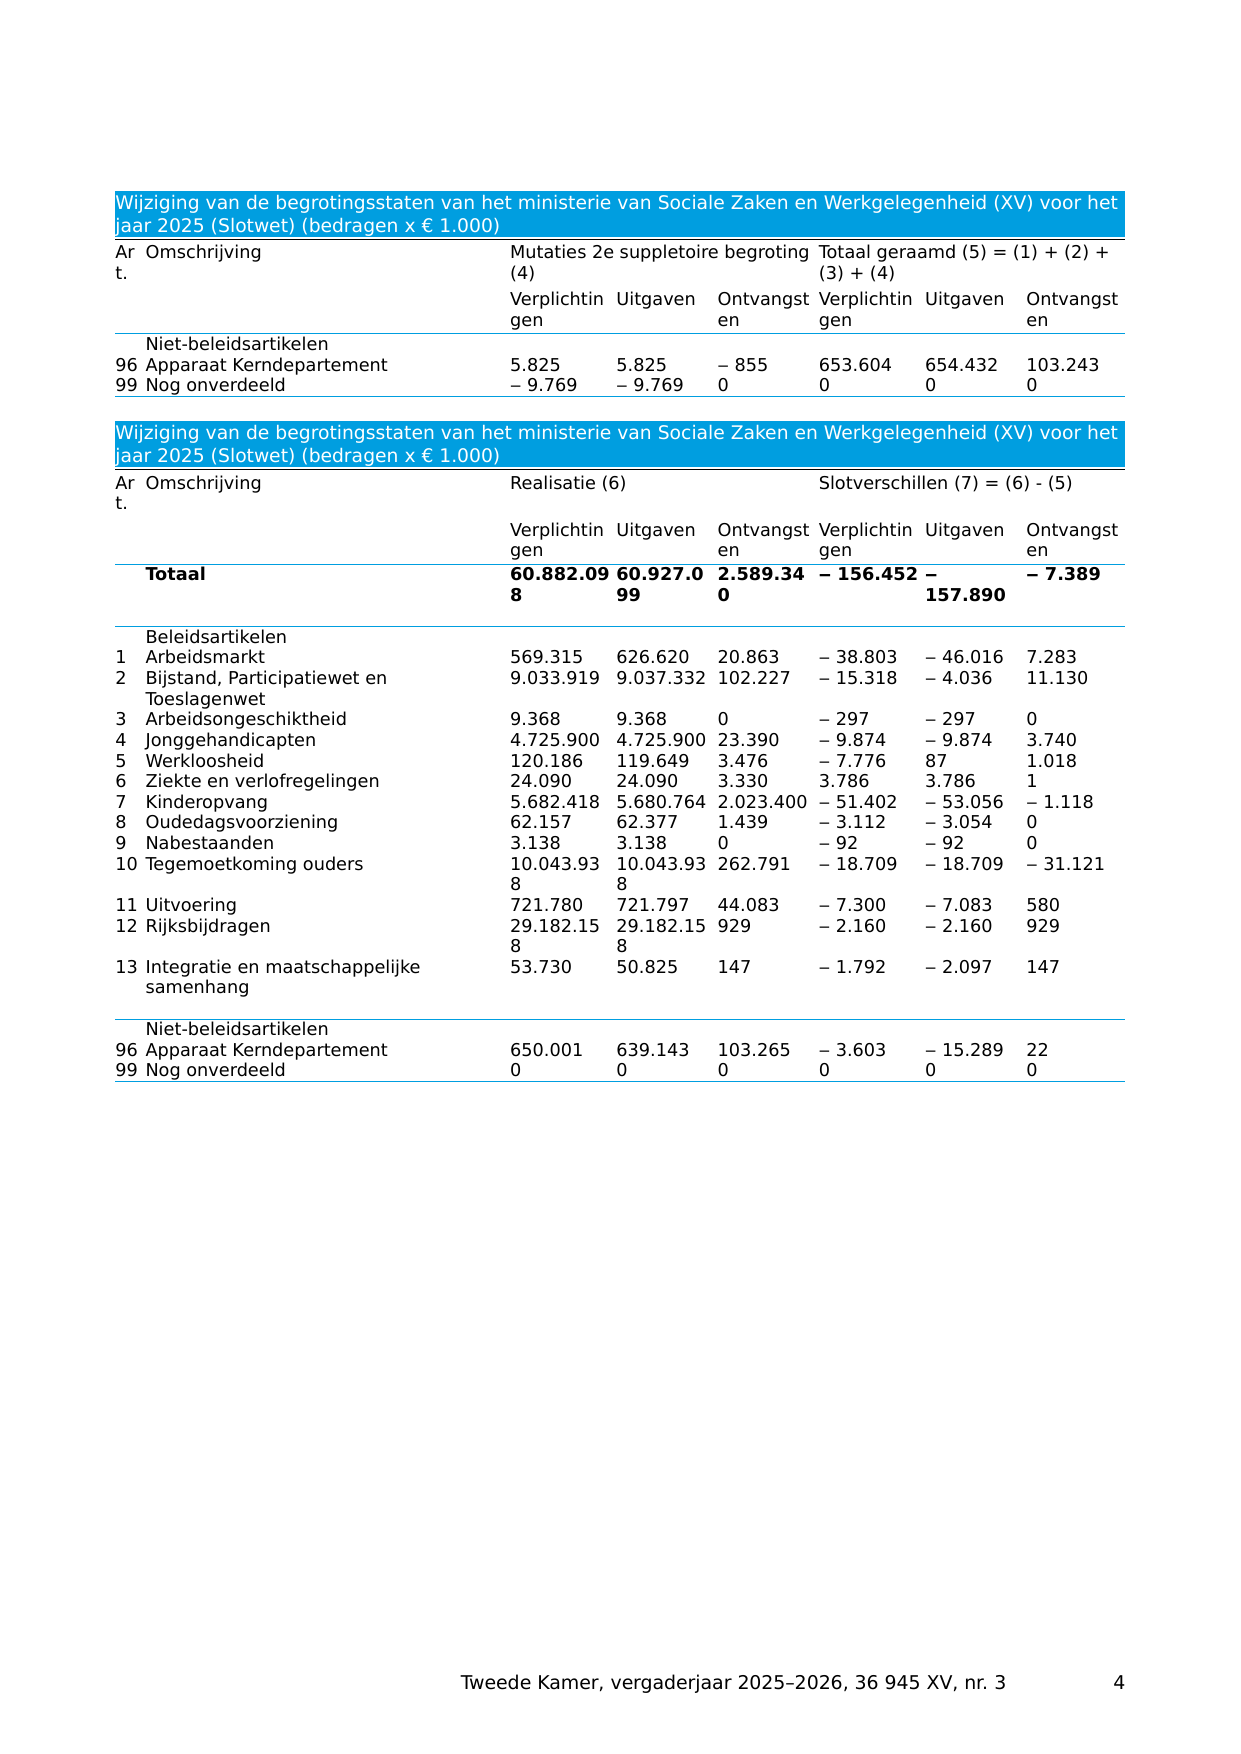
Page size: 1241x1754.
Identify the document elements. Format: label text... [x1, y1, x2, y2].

table_cell ‒ 53.056 [922, 792, 1023, 812]
table_cell 650.001 [507, 1040, 613, 1060]
table_cell [507, 606, 613, 626]
table_cell [816, 627, 922, 647]
table_cell Arbeidsmarkt [143, 648, 507, 668]
table_cell 721.780 [507, 895, 613, 916]
table_cell 9.033.919 [507, 668, 613, 709]
table_cell 13 [115, 957, 142, 998]
table_cell 96 [115, 1040, 142, 1060]
table_cell 639.143 [613, 1040, 714, 1060]
table_cell [1023, 606, 1125, 626]
table_cell [922, 606, 1023, 626]
table_cell Uitvoering [143, 895, 507, 916]
table_cell [115, 1020, 142, 1040]
table_cell 147 [1023, 957, 1125, 998]
table_cell 5.825 [613, 355, 714, 375]
table_cell 10.043.938 [613, 854, 714, 895]
table_cell Arbeidsongeschiktheid [143, 709, 507, 730]
table_cell ‒ 92 [816, 833, 922, 854]
table_cell 12 [115, 916, 142, 957]
table_cell 9.368 [613, 709, 714, 730]
table_cell Oudedagsvoorziening [143, 813, 507, 833]
table_cell [816, 334, 922, 354]
table_cell 2 [115, 668, 142, 709]
table_cell ‒ 7.776 [816, 751, 922, 771]
table_cell 11 [115, 895, 142, 916]
table_cell 62.157 [507, 813, 613, 833]
table_cell 3.138 [507, 833, 613, 854]
table_cell 653.604 [816, 355, 922, 375]
table_cell [922, 334, 1023, 354]
table_cell 0 [816, 375, 922, 396]
table_cell [143, 998, 507, 1019]
table_cell 929 [715, 916, 816, 957]
table_cell ‒ 2.097 [922, 957, 1023, 998]
table_cell [507, 334, 613, 354]
table_cell 11.130 [1023, 668, 1125, 709]
table_cell 0 [613, 1060, 714, 1081]
table_cell ‒ 1.118 [1023, 792, 1125, 812]
table_cell 262.791 [715, 854, 816, 895]
table_cell 1.439 [715, 813, 816, 833]
table_cell Beleidsartikelen [143, 627, 507, 647]
table_cell Tegemoetkoming ouders [143, 854, 507, 895]
table_cell [715, 998, 816, 1019]
table_cell 0 [715, 709, 816, 730]
table_cell 580 [1023, 895, 1125, 916]
table_cell 9.037.332 [613, 668, 714, 709]
table_cell ‒ 297 [922, 709, 1023, 730]
table_cell 23.390 [715, 730, 816, 751]
table_cell Nog onverdeeld [143, 1060, 507, 1081]
table_cell [922, 1020, 1023, 1040]
table_cell 10.043.938 [507, 854, 613, 895]
table_cell ‒ 2.160 [816, 916, 922, 957]
table_cell Uitgaven [922, 517, 1023, 564]
table_cell Ontvangsten [1023, 286, 1125, 333]
table_cell [816, 606, 922, 626]
table_cell [507, 998, 613, 1019]
table_cell 3.476 [715, 751, 816, 771]
table_cell 0 [1023, 1060, 1125, 1081]
table_cell 102.227 [715, 668, 816, 709]
table_cell 103.265 [715, 1040, 816, 1060]
table_cell 4.725.900 [613, 730, 714, 751]
table_cell [613, 606, 714, 626]
table_cell Ontvangsten [1023, 517, 1125, 564]
table_cell 20.863 [715, 648, 816, 668]
table_cell Art. [115, 240, 142, 286]
table_cell Realisatie (6) [507, 470, 816, 517]
table_cell ‒ 7.389 [1023, 565, 1125, 606]
table_cell 7.283 [1023, 648, 1125, 668]
table_cell 654.432 [922, 355, 1023, 375]
table_cell [115, 517, 142, 564]
table_cell 44.083 [715, 895, 816, 916]
table_cell ‒ 31.121 [1023, 854, 1125, 895]
table_cell ‒ 3.112 [816, 813, 922, 833]
table_cell ‒ 297 [816, 709, 922, 730]
table_cell 0 [922, 1060, 1023, 1081]
table_cell 9 [115, 833, 142, 854]
table_cell [507, 627, 613, 647]
table_cell 0 [715, 375, 816, 396]
table_cell [1023, 1020, 1125, 1040]
table_cell Rijksbijdragen [143, 916, 507, 957]
table_cell 5.825 [507, 355, 613, 375]
table_cell Bijstand, Participatiewet en Toeslagenwet [143, 668, 507, 709]
table_cell Verplichtingen [507, 517, 613, 564]
table_cell Verplichtingen [816, 286, 922, 333]
table_cell [715, 606, 816, 626]
table_cell [1023, 998, 1125, 1019]
table_cell [1023, 334, 1125, 354]
table_cell Uitgaven [613, 517, 714, 564]
table_cell 569.315 [507, 648, 613, 668]
table_cell 120.186 [507, 751, 613, 771]
table_cell 2.589.340 [715, 565, 816, 606]
table_cell 1 [1023, 771, 1125, 792]
table_cell ‒ 92 [922, 833, 1023, 854]
table_cell Ontvangsten [715, 517, 816, 564]
table_cell [613, 1020, 714, 1040]
table_cell Mutaties 2e suppletoire begroting (4) [507, 240, 816, 286]
table_cell 3.330 [715, 771, 816, 792]
table_cell 929 [1023, 916, 1125, 957]
table_cell ‒ 1.792 [816, 957, 922, 998]
table_cell [816, 998, 922, 1019]
table_cell 0 [1023, 375, 1125, 396]
table_cell 99 [115, 1060, 142, 1081]
table_cell 8 [115, 813, 142, 833]
table_cell 99 [115, 375, 142, 396]
table_cell [613, 627, 714, 647]
table_cell 4 [115, 730, 142, 751]
table_cell 24.090 [613, 771, 714, 792]
table_cell 3.786 [922, 771, 1023, 792]
table_cell Niet-beleidsartikelen [143, 334, 507, 354]
table_cell 53.730 [507, 957, 613, 998]
table_cell ‒ 9.874 [816, 730, 922, 751]
table_cell [115, 606, 142, 626]
table_cell [922, 998, 1023, 1019]
table_cell 60.927.099 [613, 565, 714, 606]
table_cell Totaal geraamd (5) = (1) + (2) + (3) + (4) [816, 240, 1125, 286]
table_cell 3.786 [816, 771, 922, 792]
table_cell ‒ 4.036 [922, 668, 1023, 709]
table_cell 9.368 [507, 709, 613, 730]
table_cell [1023, 627, 1125, 647]
table_cell [115, 627, 142, 647]
table_cell 626.620 [613, 648, 714, 668]
table_cell Uitgaven [922, 286, 1023, 333]
table_cell [816, 1020, 922, 1040]
table_cell ‒ 15.318 [816, 668, 922, 709]
table_cell 721.797 [613, 895, 714, 916]
table_cell 50.825 [613, 957, 714, 998]
table_cell 0 [715, 1060, 816, 1081]
table_cell 62.377 [613, 813, 714, 833]
table_cell 0 [507, 1060, 613, 1081]
table_cell [115, 565, 142, 606]
table_cell [613, 998, 714, 1019]
table_cell ‒ 18.709 [816, 854, 922, 895]
table_cell Nog onverdeeld [143, 375, 507, 396]
table_cell 0 [1023, 813, 1125, 833]
table_cell 0 [1023, 709, 1125, 730]
table_cell ‒ 46.016 [922, 648, 1023, 668]
table_cell Ziekte en verlofregelingen [143, 771, 507, 792]
table_cell [143, 606, 507, 626]
table_cell [715, 627, 816, 647]
table_cell ‒ 2.160 [922, 916, 1023, 957]
table_cell 87 [922, 751, 1023, 771]
table_cell ‒ 9.769 [613, 375, 714, 396]
table_cell ‒ 7.300 [816, 895, 922, 916]
table_cell 1 [115, 648, 142, 668]
table_cell 24.090 [507, 771, 613, 792]
table_cell Totaal [143, 565, 507, 606]
table_cell [715, 1020, 816, 1040]
table_cell [115, 286, 142, 333]
table_cell 5 [115, 751, 142, 771]
table_cell 10 [115, 854, 142, 895]
table_cell 7 [115, 792, 142, 812]
table_cell 5.682.418 [507, 792, 613, 812]
table_cell [613, 334, 714, 354]
table_cell [143, 517, 507, 564]
table_cell Verplichtingen [507, 286, 613, 333]
table_cell [115, 334, 142, 354]
table_cell Uitgaven [613, 286, 714, 333]
table_cell 6 [115, 771, 142, 792]
table_cell Art. [115, 470, 142, 517]
table_cell ‒ 3.054 [922, 813, 1023, 833]
table_cell ‒ 156.452 [816, 565, 922, 606]
table_cell Apparaat Kerndepartement [143, 355, 507, 375]
table_cell ‒ 18.709 [922, 854, 1023, 895]
table_cell 3 [115, 709, 142, 730]
table_cell Integratie en maatschappelijke samenhang [143, 957, 507, 998]
table_cell 0 [816, 1060, 922, 1081]
table_cell 96 [115, 355, 142, 375]
table_cell ‒ 3.603 [816, 1040, 922, 1060]
table_cell 5.680.764 [613, 792, 714, 812]
table_cell [715, 334, 816, 354]
table_cell Ontvangsten [715, 286, 816, 333]
table_cell 0 [715, 833, 816, 854]
table_cell [507, 1020, 613, 1040]
table_cell [143, 286, 507, 333]
table_cell ‒ 15.289 [922, 1040, 1023, 1060]
table_cell ‒ 51.402 [816, 792, 922, 812]
table_cell 2.023.400 [715, 792, 816, 812]
table_cell ‒ 855 [715, 355, 816, 375]
table_cell Omschrijving [143, 240, 507, 286]
table_cell Werkloosheid [143, 751, 507, 771]
table_cell 3.740 [1023, 730, 1125, 751]
table_cell 0 [1023, 833, 1125, 854]
table_cell ‒ 157.890 [922, 565, 1023, 606]
table_cell Verplichtingen [816, 517, 922, 564]
table_cell 1.018 [1023, 751, 1125, 771]
table_cell 60.882.098 [507, 565, 613, 606]
table_cell Apparaat Kerndepartement [143, 1040, 507, 1060]
table_cell ‒ 9.769 [507, 375, 613, 396]
table_cell Jonggehandicapten [143, 730, 507, 751]
table_cell Kinderopvang [143, 792, 507, 812]
table_cell 22 [1023, 1040, 1125, 1060]
table_cell 147 [715, 957, 816, 998]
table_cell [115, 998, 142, 1019]
table_cell Nabestaanden [143, 833, 507, 854]
table_cell Niet-beleidsartikelen [143, 1020, 507, 1040]
table_cell 0 [922, 375, 1023, 396]
table_cell [922, 627, 1023, 647]
table_cell 3.138 [613, 833, 714, 854]
table_cell 4.725.900 [507, 730, 613, 751]
table_cell ‒ 9.874 [922, 730, 1023, 751]
table_cell 29.182.158 [507, 916, 613, 957]
table_cell 103.243 [1023, 355, 1125, 375]
table_cell 119.649 [613, 751, 714, 771]
table_cell ‒ 7.083 [922, 895, 1023, 916]
table_cell Slotverschillen (7) = (6) - (5) [816, 470, 1125, 517]
table_cell ‒ 38.803 [816, 648, 922, 668]
table_cell Omschrijving [143, 470, 507, 517]
table_cell 29.182.158 [613, 916, 714, 957]
